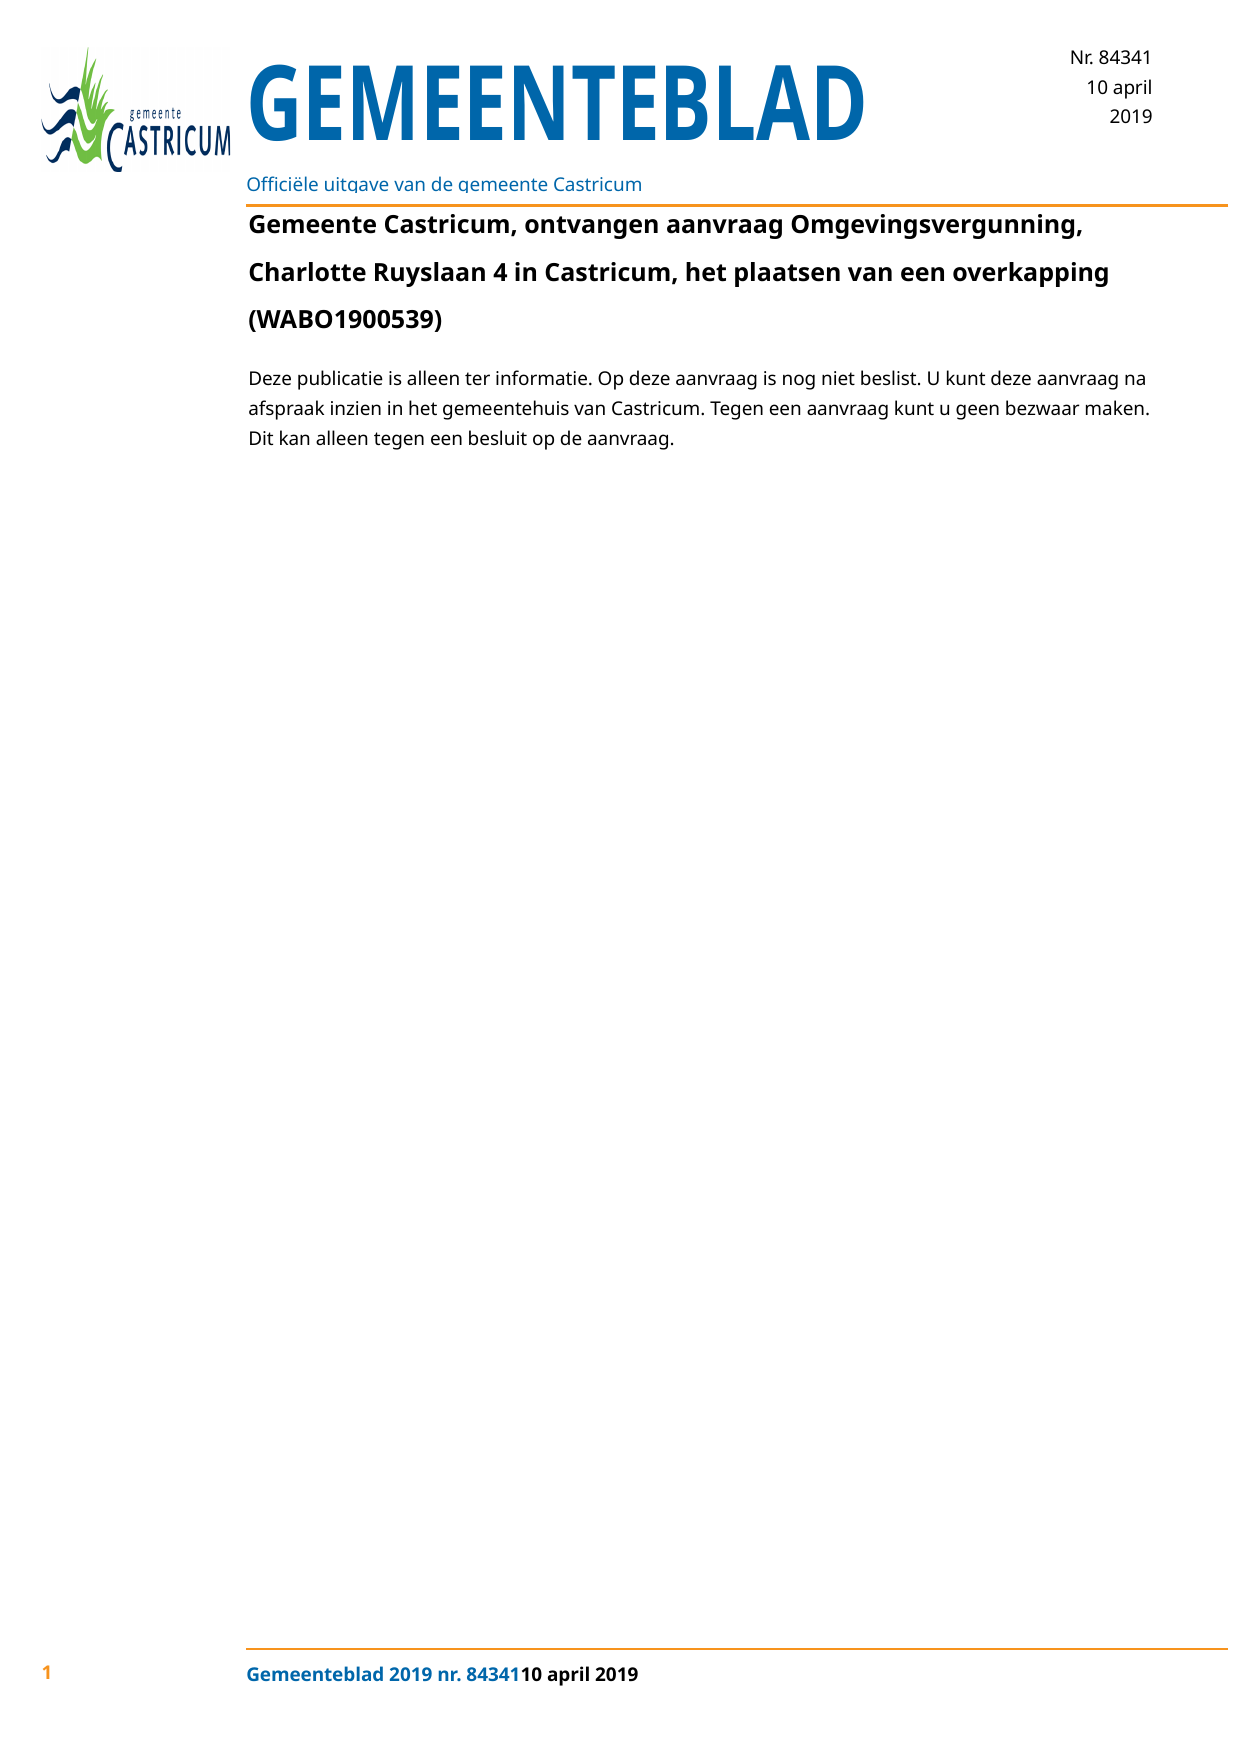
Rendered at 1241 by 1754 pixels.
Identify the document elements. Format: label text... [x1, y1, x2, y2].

picture [41, 47, 231, 172]
text Deze publicatie is alleen ter informatie. Op deze aanvraag is nog niet beslist. U kunt deze aanvraag na afspraak inzien in het gemeentehuis van Castricum. Tegen een aanvraag kunt u geen bezwaar maken. Dit kan alleen tegen een besluit op de aanvraag. [248, 366, 1152, 450]
text Gemeente Castricum, ontvangen aanvraag Omgevingsvergunning, Charlotte Ruyslaan 4 in Castricum, het plaatsen van een overkapping (WABO1900539) [248, 207, 1152, 336]
